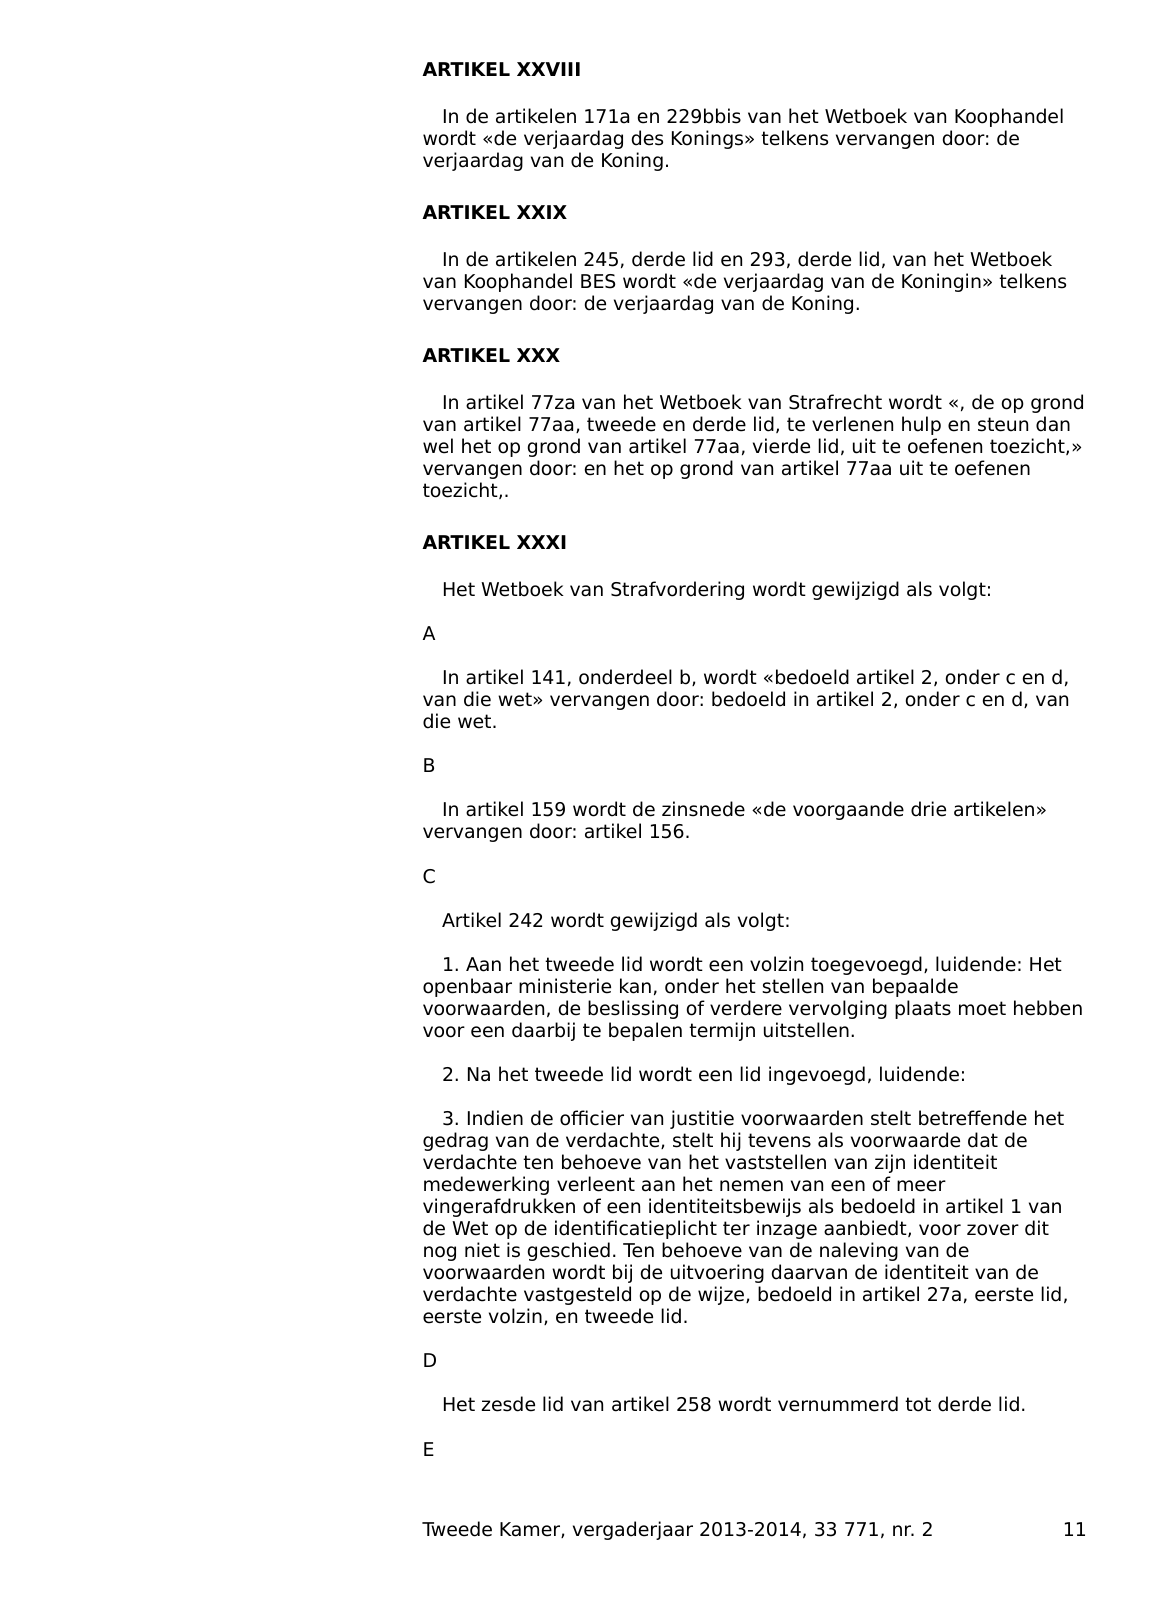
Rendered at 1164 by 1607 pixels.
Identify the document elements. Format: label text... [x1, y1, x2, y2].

text Het zesde lid van artikel 258 wordt vernummerd tot derde lid. [422, 1394, 1087, 1416]
text In de artikelen 245, derde lid en 293, derde lid, van het Wetboek van Koophandel BES wordt «de verjaardag van de Koningin» telkens vervangen door: de verjaardag van de Koning. [422, 249, 1087, 315]
text 1. Aan het tweede lid wordt een volzin toegevoegd, luidende: Het openbaar ministerie kan, onder het stellen van bepaalde voorwaarden, de beslissing of verdere vervolging plaats moet hebben voor een daarbij te bepalen termijn uitstellen. [422, 954, 1087, 1042]
text In artikel 159 wordt de zinsnede «de voorgaande drie artikelen» vervangen door: artikel 156. [422, 799, 1087, 843]
text In artikel 77za van het Wetboek van Strafrecht wordt «, de op grond van artikel 77aa, tweede en derde lid, te verlenen hulp en steun dan wel het op grond van artikel 77aa, vierde lid, uit te oefenen toezicht,» vervangen door: en het op grond van artikel 77aa uit te oefenen toezicht,. [422, 392, 1087, 502]
subtitle ARTIKEL XXXI [422, 532, 1087, 554]
text E [422, 1438, 1087, 1460]
text D [422, 1350, 1087, 1372]
text Artikel 242 wordt gewijzigd als volgt: [422, 910, 1087, 932]
text C [422, 866, 1087, 887]
text In artikel 141, onderdeel b, wordt «bedoeld artikel 2, onder c en d, van die wet» vervangen door: bedoeld in artikel 2, onder c en d, van die wet. [422, 667, 1087, 733]
subtitle ARTIKEL XXIX [422, 202, 1087, 224]
text 2. Na het tweede lid wordt een lid ingevoegd, luidende: [422, 1064, 1087, 1086]
text Het Wetboek van Strafvordering wordt gewijzigd als volgt: [422, 579, 1087, 601]
text In de artikelen 171a en 229bbis van het Wetboek van Koophandel wordt «de verjaardag des Konings» telkens vervangen door: de verjaardag van de Koning. [422, 106, 1087, 172]
text 3. Indien de officier van justitie voorwaarden stelt betreffende het gedrag van de verdachte, stelt hij tevens als voorwaarde dat de verdachte ten behoeve van het vaststellen van zijn identiteit medewerking verleent aan het nemen van een of meer vingerafdrukken of een identiteitsbewijs als bedoeld in artikel 1 van de Wet op de identificatieplicht ter inzage aanbiedt, voor zover dit nog niet is geschied. Ten behoeve van de naleving van de voorwaarden wordt bij de uitvoering daarvan de identiteit van de verdachte vastgesteld op de wijze, bedoeld in artikel 27a, eerste lid, eerste volzin, en tweede lid. [422, 1108, 1087, 1328]
text A [422, 623, 1087, 645]
text B [422, 755, 1087, 777]
subtitle ARTIKEL XXVIII [422, 59, 1087, 81]
subtitle ARTIKEL XXX [422, 345, 1087, 367]
